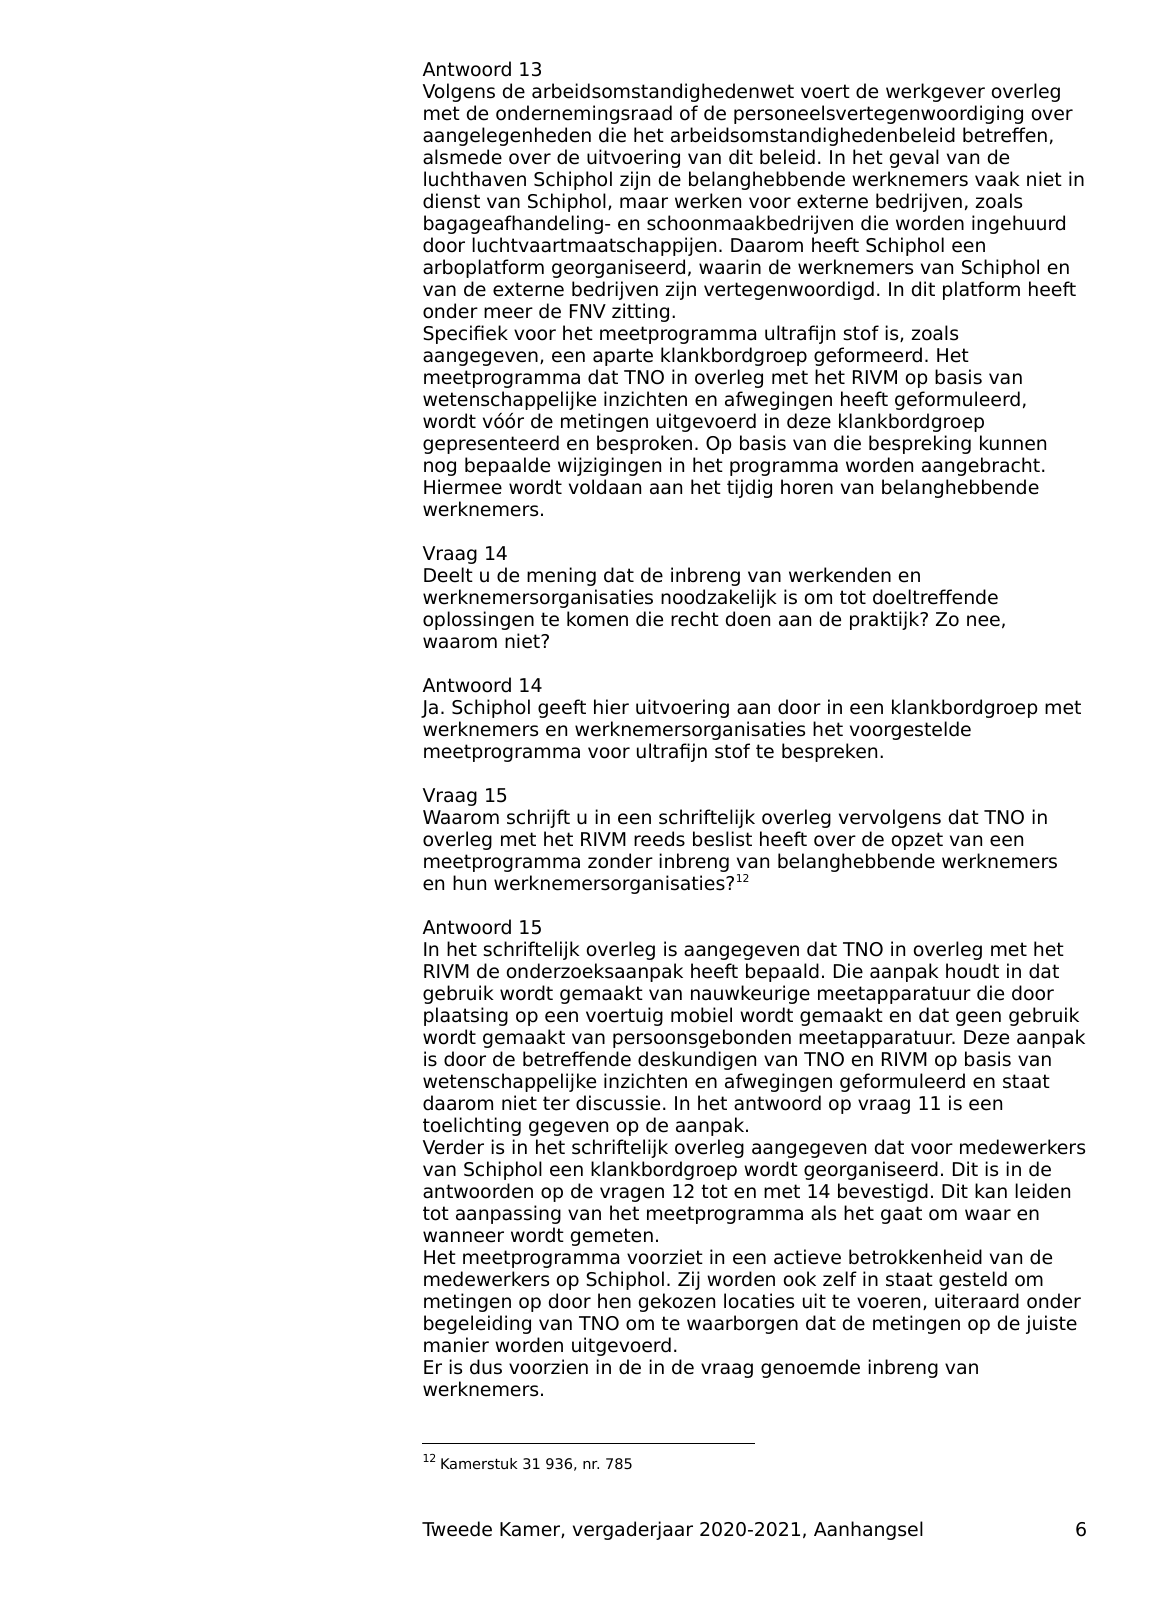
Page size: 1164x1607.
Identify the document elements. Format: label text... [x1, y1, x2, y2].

text Waarom schrijft u in een schriftelijk overleg vervolgens dat TNO in overleg met het RIVM reeds beslist heeft over de opzet van een meetprogramma zonder inbreng van belanghebbende werknemers en hun werknemersorganisaties? [422, 807, 1087, 895]
text Ja. Schiphol geeft hier uitvoering aan door in een klankbordgroep met werknemers en werknemersorganisaties het voorgestelde meetprogramma voor ultrafijn stof te bespreken. [422, 697, 1087, 763]
text Vraag 14 [422, 543, 1087, 565]
text Het meetprogramma voorziet in een actieve betrokkenheid van de medewerkers op Schiphol. Zij worden ook zelf in staat gesteld om metingen op door hen gekozen locaties uit te voeren, uiteraard onder begeleiding van TNO om te waarborgen dat de metingen op de juiste manier worden uitgevoerd. [422, 1247, 1087, 1357]
text Specifiek voor het meetprogramma ultrafijn stof is, zoals aangegeven, een aparte klankbordgroep geformeerd. Het meetprogramma dat TNO in overleg met het RIVM op basis van wetenschappelijke inzichten en afwegingen heeft geformuleerd, wordt vóór de metingen uitgevoerd in deze klankbordgroep gepresenteerd en besproken. Op basis van die bespreking kunnen nog bepaalde wijzigingen in het programma worden aangebracht. Hiermee wordt voldaan aan het tijdig horen van belanghebbende werknemers. [422, 323, 1087, 521]
text Er is dus voorzien in de in de vraag genoemde inbreng van werknemers. [422, 1357, 1087, 1401]
text Deelt u de mening dat de inbreng van werkenden en werknemersorganisaties noodzakelijk is om tot doeltreffende oplossingen te komen die recht doen aan de praktijk? Zo nee, waarom niet? [422, 565, 1087, 653]
text Antwoord 13 [422, 59, 1087, 81]
text Antwoord 14 [422, 675, 1087, 697]
text Vraag 15 [422, 785, 1087, 807]
text Antwoord 15 [422, 917, 1087, 939]
text Volgens de arbeidsomstandighedenwet voert de werkgever overleg met de ondernemingsraad of de personeelsvertegenwoordiging over aangelegenheden die het arbeidsomstandighedenbeleid betreffen, alsmede over de uitvoering van dit beleid. In het geval van de luchthaven Schiphol zijn de belanghebbende werknemers vaak niet in dienst van Schiphol, maar werken voor externe bedrijven, zoals bagageafhandeling- en schoonmaakbedrijven die worden ingehuurd door luchtvaartmaatschappijen. Daarom heeft Schiphol een arboplatform georganiseerd, waarin de werknemers van Schiphol en van de externe bedrijven zijn vertegenwoordigd. In dit platform heeft onder meer de FNV zitting. [422, 81, 1087, 323]
text Verder is in het schriftelijk overleg aangegeven dat voor medewerkers van Schiphol een klankbordgroep wordt georganiseerd. Dit is in de antwoorden op de vragen 12 tot en met 14 bevestigd. Dit kan leiden tot aanpassing van het meetprogramma als het gaat om waar en wanneer wordt gemeten. [422, 1137, 1087, 1247]
text Kamerstuk 31 936, nr. 785 [422, 1452, 1087, 1474]
text In het schriftelijk overleg is aangegeven dat TNO in overleg met het RIVM de onderzoeksaanpak heeft bepaald. Die aanpak houdt in dat gebruik wordt gemaakt van nauwkeurige meetapparatuur die door plaatsing op een voertuig mobiel wordt gemaakt en dat geen gebruik wordt gemaakt van persoonsgebonden meetapparatuur. Deze aanpak is door de betreffende deskundigen van TNO en RIVM op basis van wetenschappelijke inzichten en afwegingen geformuleerd en staat daarom niet ter discussie. In het antwoord op vraag 11 is een toelichting gegeven op de aanpak. [422, 939, 1087, 1137]
